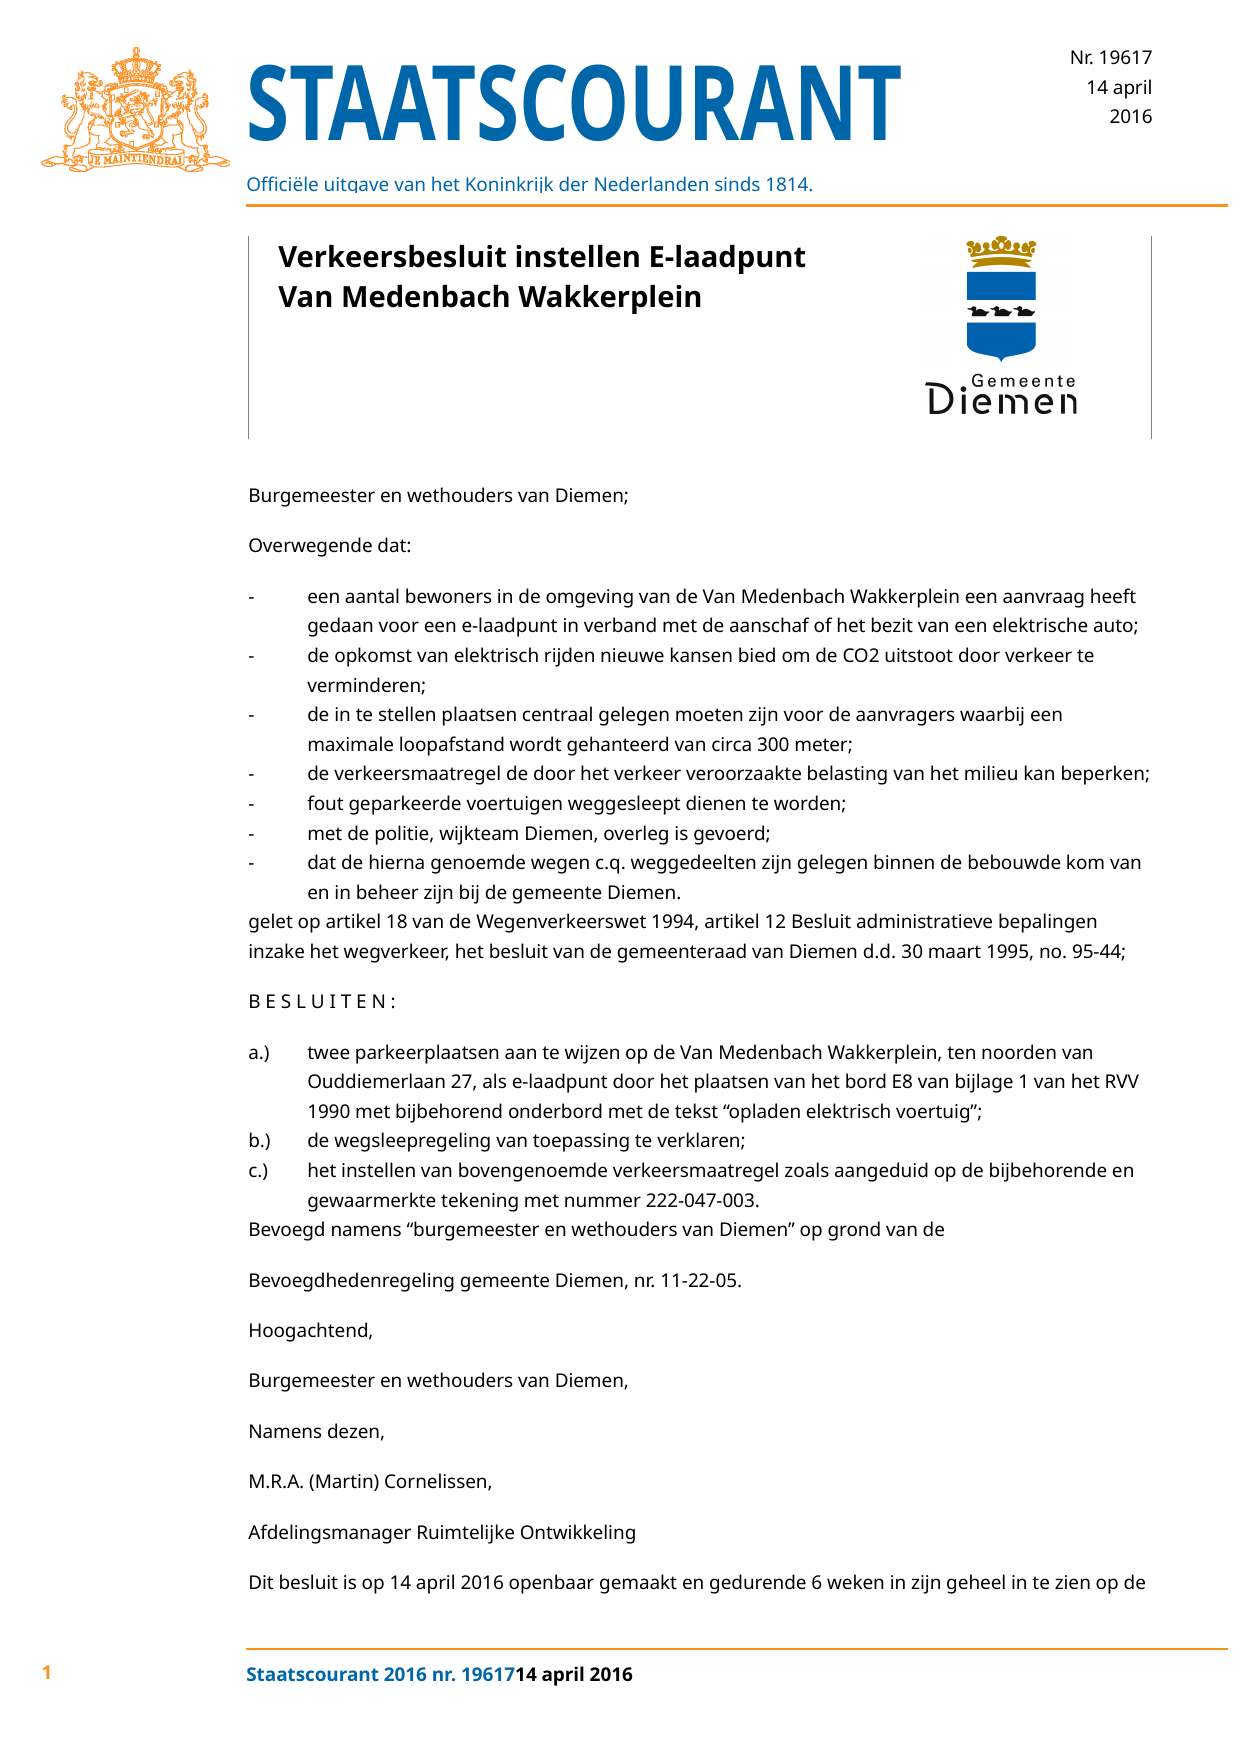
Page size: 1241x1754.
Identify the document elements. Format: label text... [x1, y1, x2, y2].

list de opkomst van elektrisch rijden nieuwe kansen bied om de CO2 uitstoot door verkeer te verminderen; [248, 642, 1152, 698]
list de verkeersmaatregel de door het verkeer veroorzaakte belasting van het milieu kan beperken; [248, 761, 1152, 786]
text Bevoegd namens “burgemeester en wethouders van Diemen” op grond van de [248, 1216, 1152, 1242]
table_header [1077, 236, 1151, 413]
picture [41, 47, 231, 172]
text Overwegende dat: [248, 533, 1152, 558]
list de wegsleepregeling van toepassing te verklaren; [248, 1128, 1152, 1153]
text M.R.A. (Martin) Cornelissen, [248, 1468, 1152, 1494]
text Dit besluit is op 14 april 2016 openbaar gemaakt en gedurende 6 weken in zijn geheel in te zien op de [248, 1569, 1152, 1595]
list met de politie, wijkteam Diemen, overleg is gevoerd; [248, 820, 1152, 846]
list het instellen van bovengenoemde verkeersmaatregel zoals aangeduid op de bijbehorende en gewaarmerkte tekening met nummer 222-047-003. [248, 1157, 1152, 1213]
list de in te stellen plaatsen centraal gelegen moeten zijn voor de aanvragers waarbij een maximale loopafstand wordt gehanteerd van circa 300 meter; [248, 701, 1152, 757]
list een aantal bewoners in de omgeving van de Van Medenbach Wakkerplein een aanvraag heeft gedaan voor een e-laadpunt in verband met de aanschaf of het bezit van een elektrische auto; [248, 583, 1152, 638]
text Hoogachtend, [248, 1317, 1152, 1343]
text Namens dezen, [248, 1418, 1152, 1444]
text B E S L U I T E N : [248, 988, 1152, 1014]
table_header [850, 236, 925, 413]
table_header Verkeersbesluit instellen E-laadpunt Van Medenbach Wakkerplein [249, 236, 850, 439]
list dat de hierna genoemde wegen c.q. weggedeelten zijn gelegen binnen de bebouwde kom van en in beheer zijn bij de gemeente Diemen. [248, 849, 1152, 905]
text Afdelingsmanager Ruimtelijke Ontwikkeling [248, 1519, 1152, 1545]
table_header [850, 414, 1151, 439]
text Burgemeester en wethouders van Diemen; [248, 482, 1152, 508]
list twee parkeerplaatsen aan te wijzen op de Van Medenbach Wakkerplein, ten noorden van Ouddiemerlaan 27, als e-laadpunt door het plaatsen van het bord E8 van bijlage 1 van het RVV 1990 met bijbehorend onderbord met de tekst “opladen elektrisch voertuig”; [248, 1039, 1152, 1124]
text gelet op artikel 18 van de Wegenverkeerswet 1994, artikel 12 Besluit administratieve bepalingen inzake het wegverkeer, het besluit van de gemeenteraad van Diemen d.d. 30 maart 1995, no. 95-44; [248, 908, 1152, 964]
picture [925, 236, 1077, 414]
text Bevoegdhedenregeling gemeente Diemen, nr. 11-22-05. [248, 1267, 1152, 1293]
list fout geparkeerde voertuigen weggesleept dienen te worden; [248, 790, 1152, 816]
text Burgemeester en wethouders van Diemen, [248, 1368, 1152, 1393]
